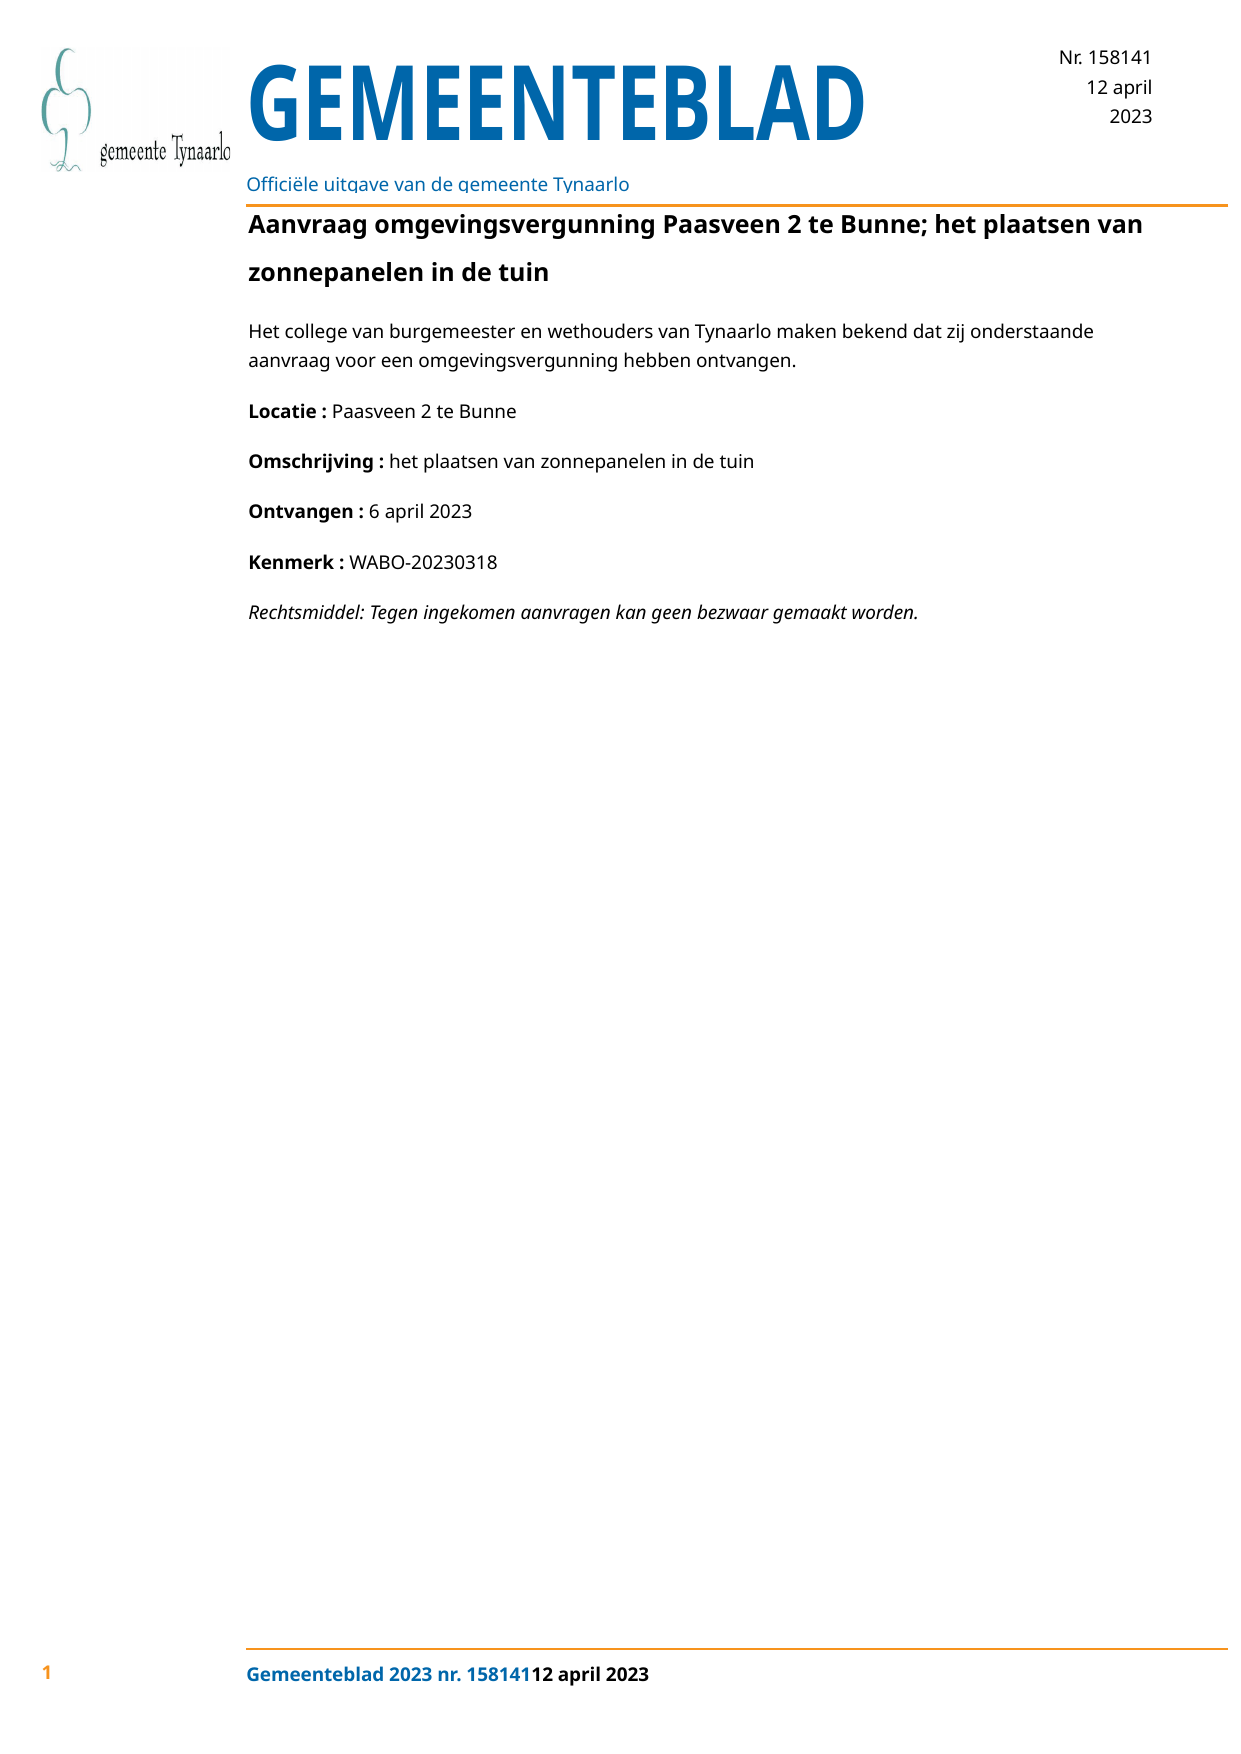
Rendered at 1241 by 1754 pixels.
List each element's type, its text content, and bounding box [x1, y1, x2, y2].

text Omschrijving : het plaatsen van zonnepanelen in de tuin [248, 448, 1152, 474]
text Kenmerk : WABO-20230318 [248, 549, 1152, 575]
text Aanvraag omgevingsvergunning Paasveen 2 te Bunne; het plaatsen van zonnepanelen in de tuin [248, 207, 1152, 288]
text Rechtsmiddel: Tegen ingekomen aanvragen kan geen bezwaar gemaakt worden. [248, 599, 1152, 625]
picture [41, 47, 231, 172]
text Ontvangen : 6 april 2023 [248, 499, 1152, 524]
text Het college van burgemeester en wethouders van Tynaarlo maken bekend dat zij onderstaande aanvraag voor een omgevingsvergunning hebben ontvangen. [248, 318, 1152, 373]
text Locatie : Paasveen 2 te Bunne [248, 398, 1152, 424]
